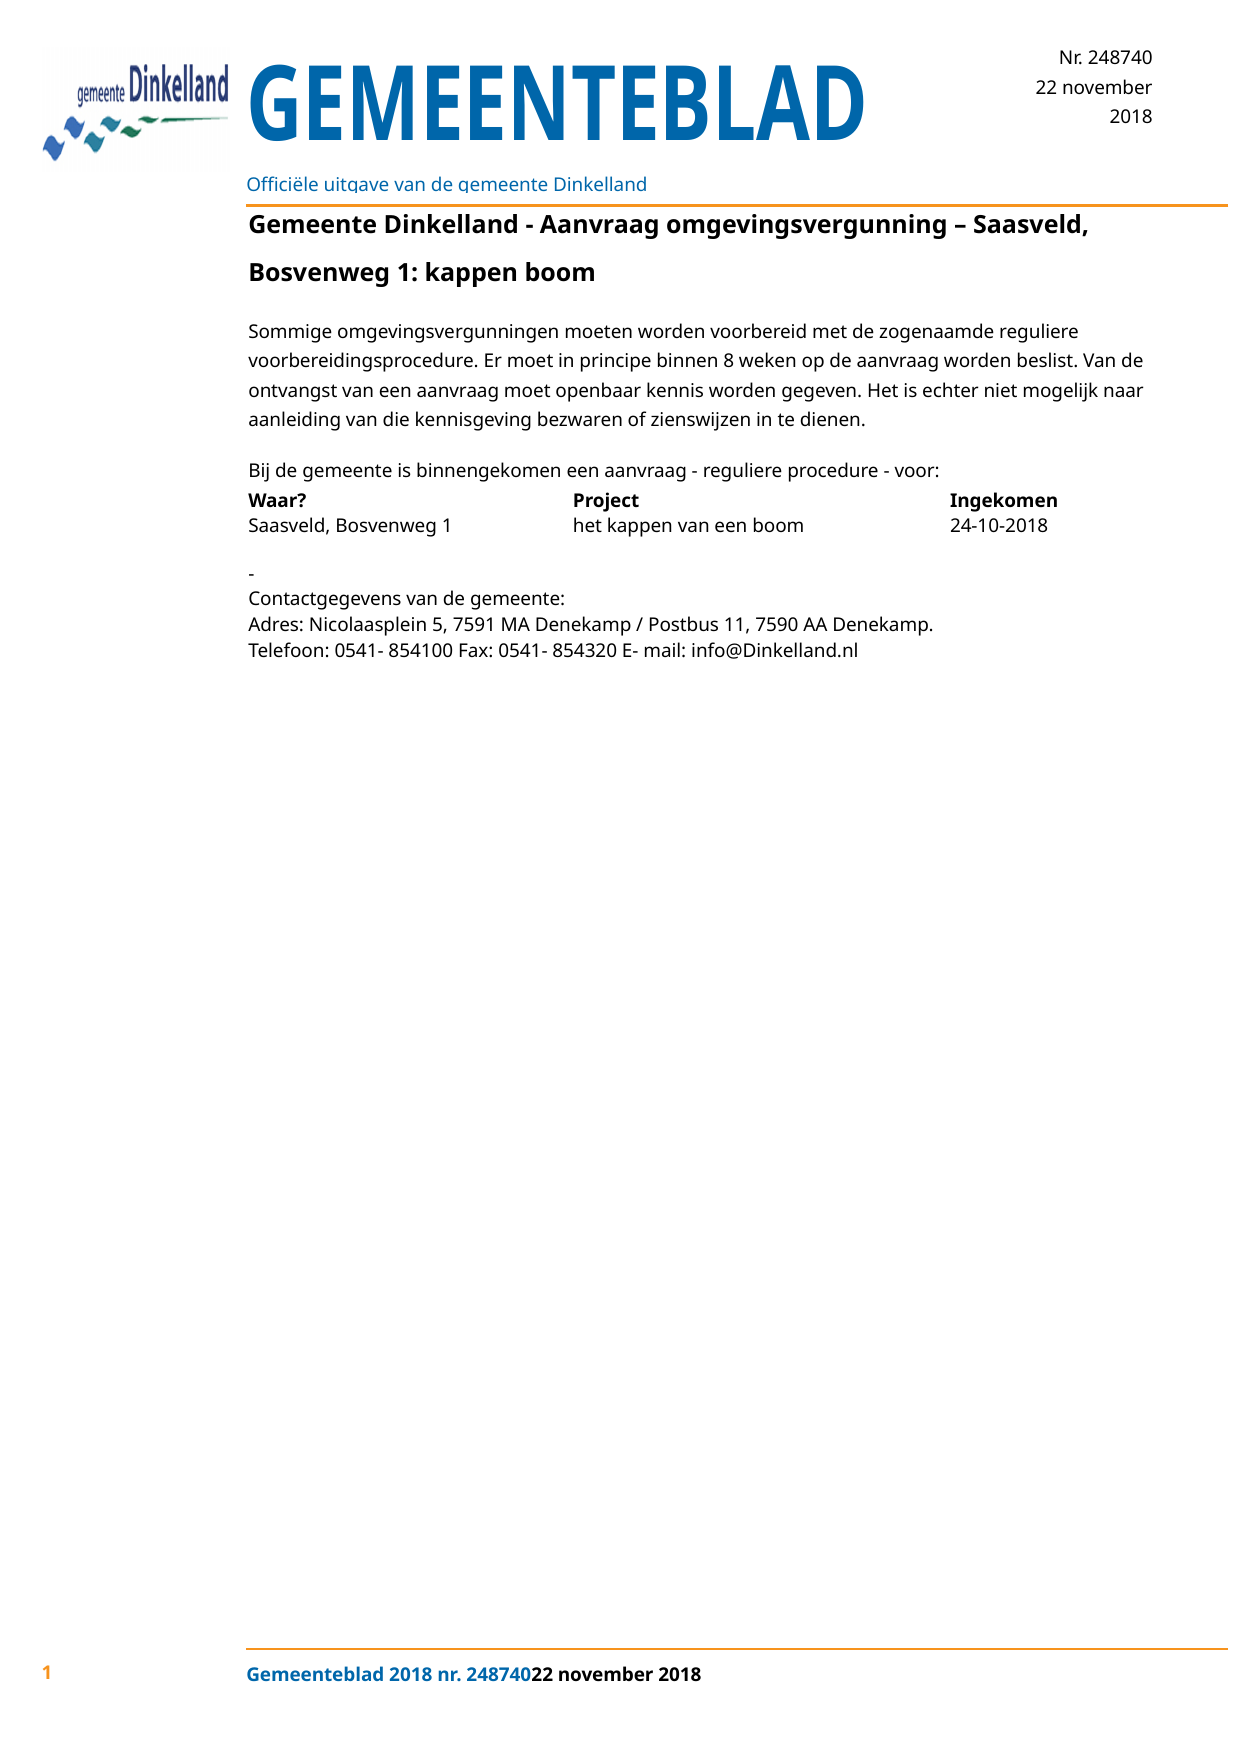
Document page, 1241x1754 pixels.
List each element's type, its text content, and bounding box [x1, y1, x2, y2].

text - [248, 560, 1152, 585]
table_cell het kappen van een boom [573, 513, 950, 538]
table_cell Saasveld, Bosvenweg 1 [248, 513, 573, 538]
text Contactgegevens van de gemeente: [248, 585, 1152, 611]
picture [41, 47, 231, 172]
table_header Project [573, 487, 950, 512]
text Adres: Nicolaasplein 5, 7591 MA Denekamp / Postbus 11, 7590 AA Denekamp. [248, 611, 1152, 637]
text Telefoon: 0541- 854100 Fax: 0541- 854320 E- mail: info@Dinkelland.nl [248, 637, 1152, 663]
text Bij de gemeente is binnengekomen een aanvraag - reguliere procedure - voor: [248, 457, 1152, 483]
text Gemeente Dinkelland - Aanvraag omgevingsvergunning – Saasveld, Bosvenweg 1: kappen boom [248, 207, 1152, 288]
table_cell 24-10-2018 [950, 513, 1152, 538]
table_header Waar? [248, 487, 573, 512]
text Sommige omgevingsvergunningen moeten worden voorbereid met de zogenaamde reguliere voorbereidingsprocedure. Er moet in principe binnen 8 weken op de aanvraag worden beslist. Van de ontvangst van een aanvraag moet openbaar kennis worden gegeven. Het is echter niet mogelijk naar aanleiding van die kennisgeving bezwaren of zienswijzen in te dienen. [248, 318, 1152, 432]
table_header Ingekomen [950, 487, 1152, 512]
